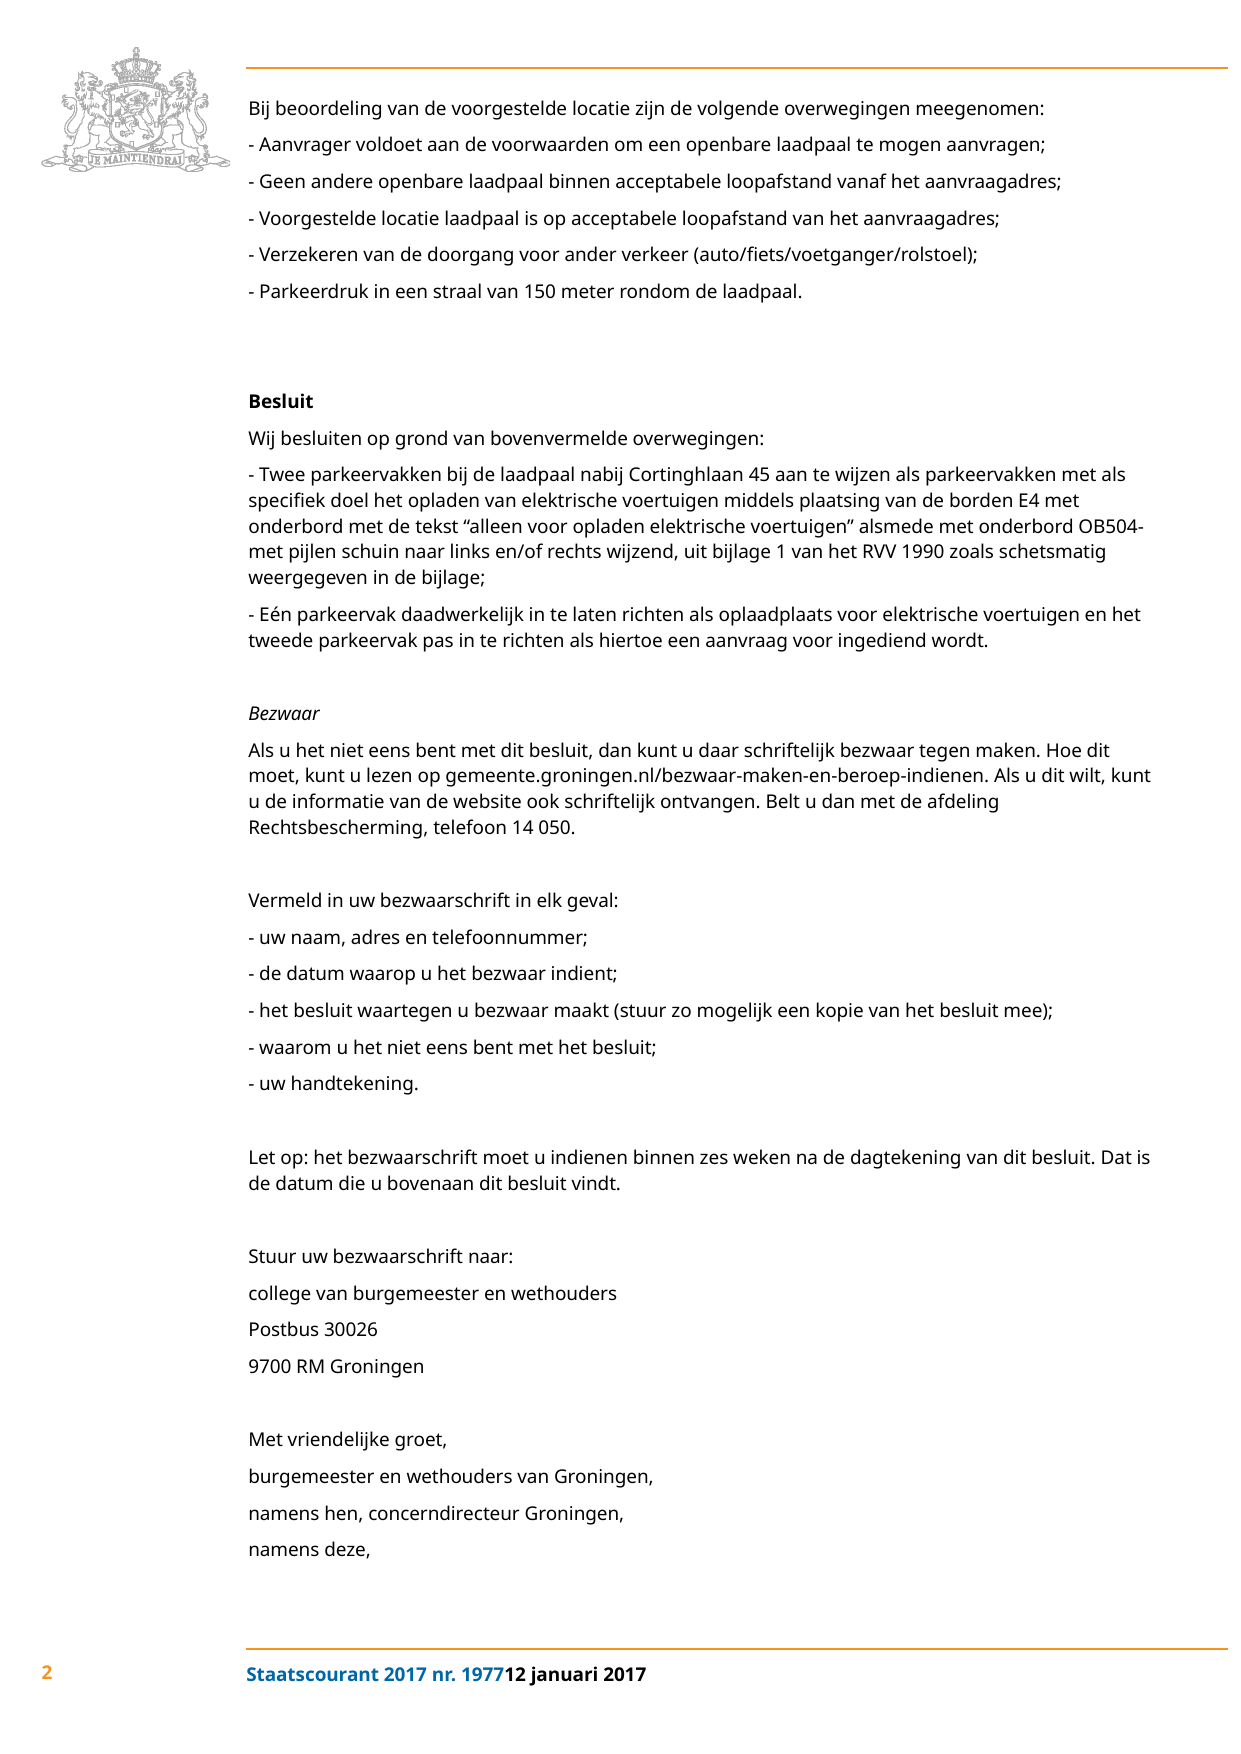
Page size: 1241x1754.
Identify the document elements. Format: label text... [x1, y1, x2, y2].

text - Verzekeren van de doorgang voor ander verkeer (auto/fiets/voetganger/rolstoel); [248, 241, 1152, 267]
text Besluit [248, 388, 1152, 414]
text namens hen, concerndirecteur Groningen, [248, 1500, 1152, 1525]
text college van burgemeester en wethouders [248, 1280, 1152, 1305]
text - de datum waarop u het bezwaar indient; [248, 961, 1152, 986]
text - Voorgestelde locatie laadpaal is op acceptabele loopafstand van het aanvraagadres; [248, 205, 1152, 231]
text - Aanvrager voldoet aan de voorwaarden om een openbare laadpaal te mogen aanvragen; [248, 131, 1152, 157]
text - uw handtekening. [248, 1071, 1152, 1096]
picture [41, 47, 231, 172]
text Bij beoordeling van de voorgestelde locatie zijn de volgende overwegingen meegenomen: [248, 95, 1152, 121]
text Bezwaar [248, 700, 1152, 726]
text - uw naam, adres en telefoonnummer; [248, 924, 1152, 950]
text - het besluit waartegen u bezwaar maakt (stuur zo mogelijk een kopie van het besluit mee); [248, 997, 1152, 1023]
text Wij besluiten op grond van bovenvermelde overwegingen: [248, 425, 1152, 451]
text burgemeester en wethouders van Groningen, [248, 1463, 1152, 1489]
text Postbus 30026 [248, 1316, 1152, 1342]
text - Geen andere openbare laadpaal binnen acceptabele loopafstand vanaf het aanvraagadres; [248, 168, 1152, 194]
text - Parkeerdruk in een straal van 150 meter rondom de laadpaal. [248, 278, 1152, 304]
text namens deze, [248, 1536, 1152, 1562]
text Stuur uw bezwaarschrift naar: [248, 1243, 1152, 1269]
text Vermeld in uw bezwaarschrift in elk geval: [248, 887, 1152, 913]
text - Eén parkeervak daadwerkelijk in te laten richten als oplaadplaats voor elektrische voertuigen en het tweede parkeervak pas in te richten als hiertoe een aanvraag voor ingediend wordt. [248, 601, 1152, 652]
text - waarom u het niet eens bent met het besluit; [248, 1034, 1152, 1060]
text Met vriendelijke groet, [248, 1426, 1152, 1452]
text Als u het niet eens bent met dit besluit, dan kunt u daar schriftelijk bezwaar tegen maken. Hoe dit moet, kunt u lezen op gemeente.groningen.nl/bezwaar-maken-en-beroep-indienen. Als u dit wilt, kunt u de informatie van de website ook schriftelijk ontvangen. Belt u dan met de afdeling Rechtsbescherming, telefoon 14 050. [248, 737, 1152, 840]
text - Twee parkeervakken bij de laadpaal nabij Cortinghlaan 45 aan te wijzen als parkeervakken met als specifiek doel het opladen van elektrische voertuigen middels plaatsing van de borden E4 met onderbord met de tekst “alleen voor opladen elektrische voertuigen” alsmede met onderbord OB504- met pijlen schuin naar links en/of rechts wijzend, uit bijlage 1 van het RVV 1990 zoals schetsmatig weergegeven in de bijlage; [248, 461, 1152, 590]
text Let op: het bezwaarschrift moet u indienen binnen zes weken na de dagtekening van dit besluit. Dat is de datum die u bovenaan dit besluit vindt. [248, 1144, 1152, 1195]
text 9700 RM Groningen [248, 1353, 1152, 1379]
